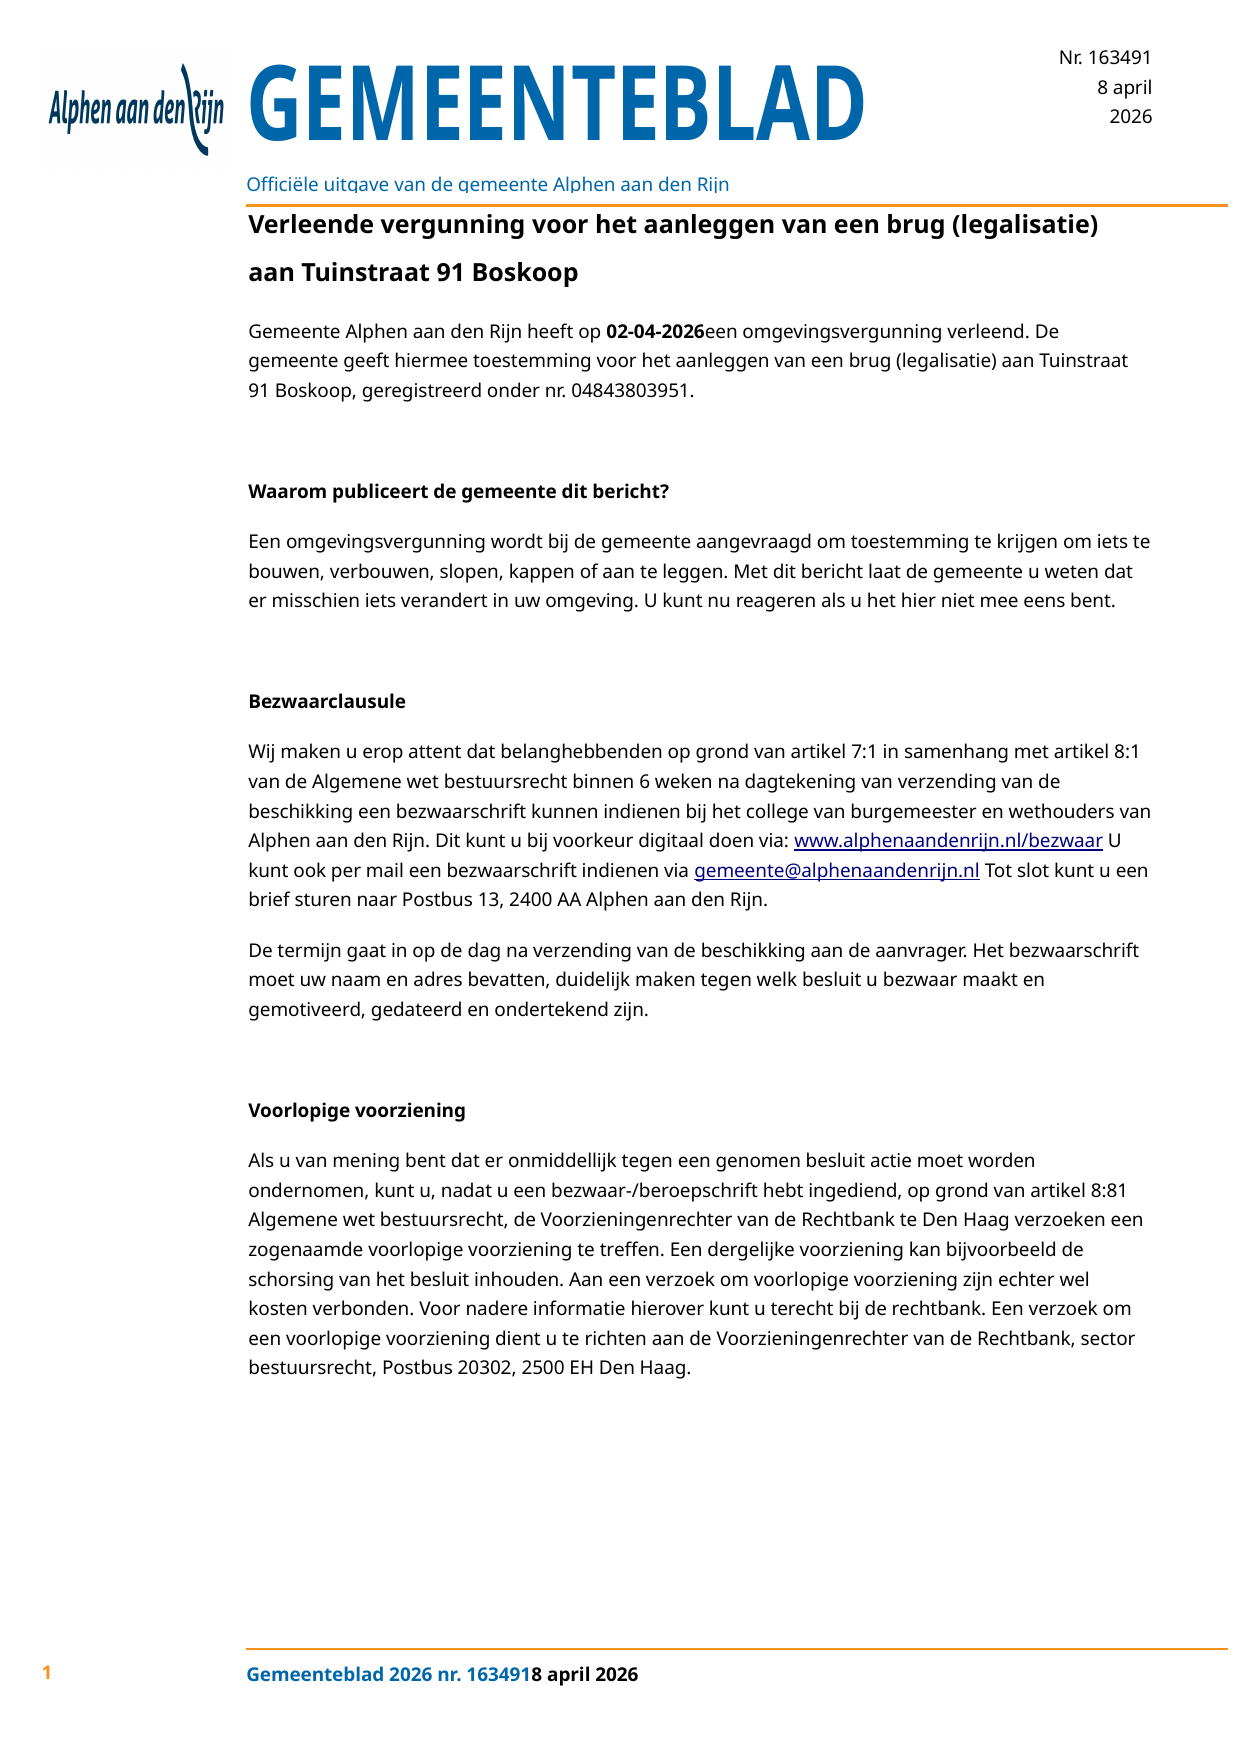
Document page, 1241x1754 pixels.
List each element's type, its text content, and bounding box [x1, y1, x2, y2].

text Voorlopige voorziening [248, 1097, 1152, 1123]
text De termijn gaat in op de dag na verzending van de beschikking aan de aanvrager. Het bezwaarschrift moet uw naam en adres bevatten, duidelijk maken tegen welk besluit u bezwaar maakt en gemotiveerd, gedateerd en ondertekend zijn. [248, 937, 1152, 1022]
text Waarom publiceert de gemeente dit bericht? [248, 478, 1152, 504]
picture [41, 47, 231, 172]
text Als u van mening bent dat er onmiddellijk tegen een genomen besluit actie moet worden ondernomen, kunt u, nadat u een bezwaar-/beroepschrift hebt ingediend, op grond van artikel 8:81 Algemene wet bestuursrecht, de Voorzieningenrechter van de Rechtbank te Den Haag verzoeken een zogenaamde voorlopige voorziening te treffen. Een dergelijke voorziening kan bijvoorbeeld de schorsing van het besluit inhouden. Aan een verzoek om voorlopige voorziening zijn echter wel kosten verbonden. Voor nadere informatie hierover kunt u terecht bij de rechtbank. Een verzoek om een voorlopige voorziening dient u te richten aan de Voorzieningenrechter van de Rechtbank, sector bestuursrecht, Postbus 20302, 2500 EH Den Haag. [248, 1147, 1152, 1380]
text Wij maken u erop attent dat belanghebbenden op grond van artikel 7:1 in samenhang met artikel 8:1 van de Algemene wet bestuursrecht binnen 6 weken na dagtekening van verzending van de beschikking een bezwaarschrift kunnen indienen bij het college van burgemeester en wethouders van Alphen aan den Rijn. Dit kunt u bij voorkeur digitaal doen via: www.alphenaandenrijn.nl/bezwaar U kunt ook per mail een bezwaarschrift indienen via gemeente@alphenaandenrijn.nl Tot slot kunt u een brief sturen naar Postbus 13, 2400 AA Alphen aan den Rijn. [248, 739, 1152, 912]
text Bezwaarclausule [248, 688, 1152, 714]
text Een omgevingsvergunning wordt bij de gemeente aangevraagd om toestemming te krijgen om iets te bouwen, verbouwen, slopen, kappen of aan te leggen. Met dit bericht laat de gemeente u weten dat er misschien iets verandert in uw omgeving. U kunt nu reageren als u het hier niet mee eens bent. [248, 528, 1152, 613]
text Gemeente Alphen aan den Rijn heeft op 02-04-2026een omgevingsvergunning verleend. De gemeente geeft hiermee toestemming voor het aanleggen van een brug (legalisatie) aan Tuinstraat 91 Boskoop, geregistreerd onder nr. 04843803951. [248, 318, 1152, 403]
text Verleende vergunning voor het aanleggen van een brug (legalisatie) aan Tuinstraat 91 Boskoop [248, 207, 1152, 288]
